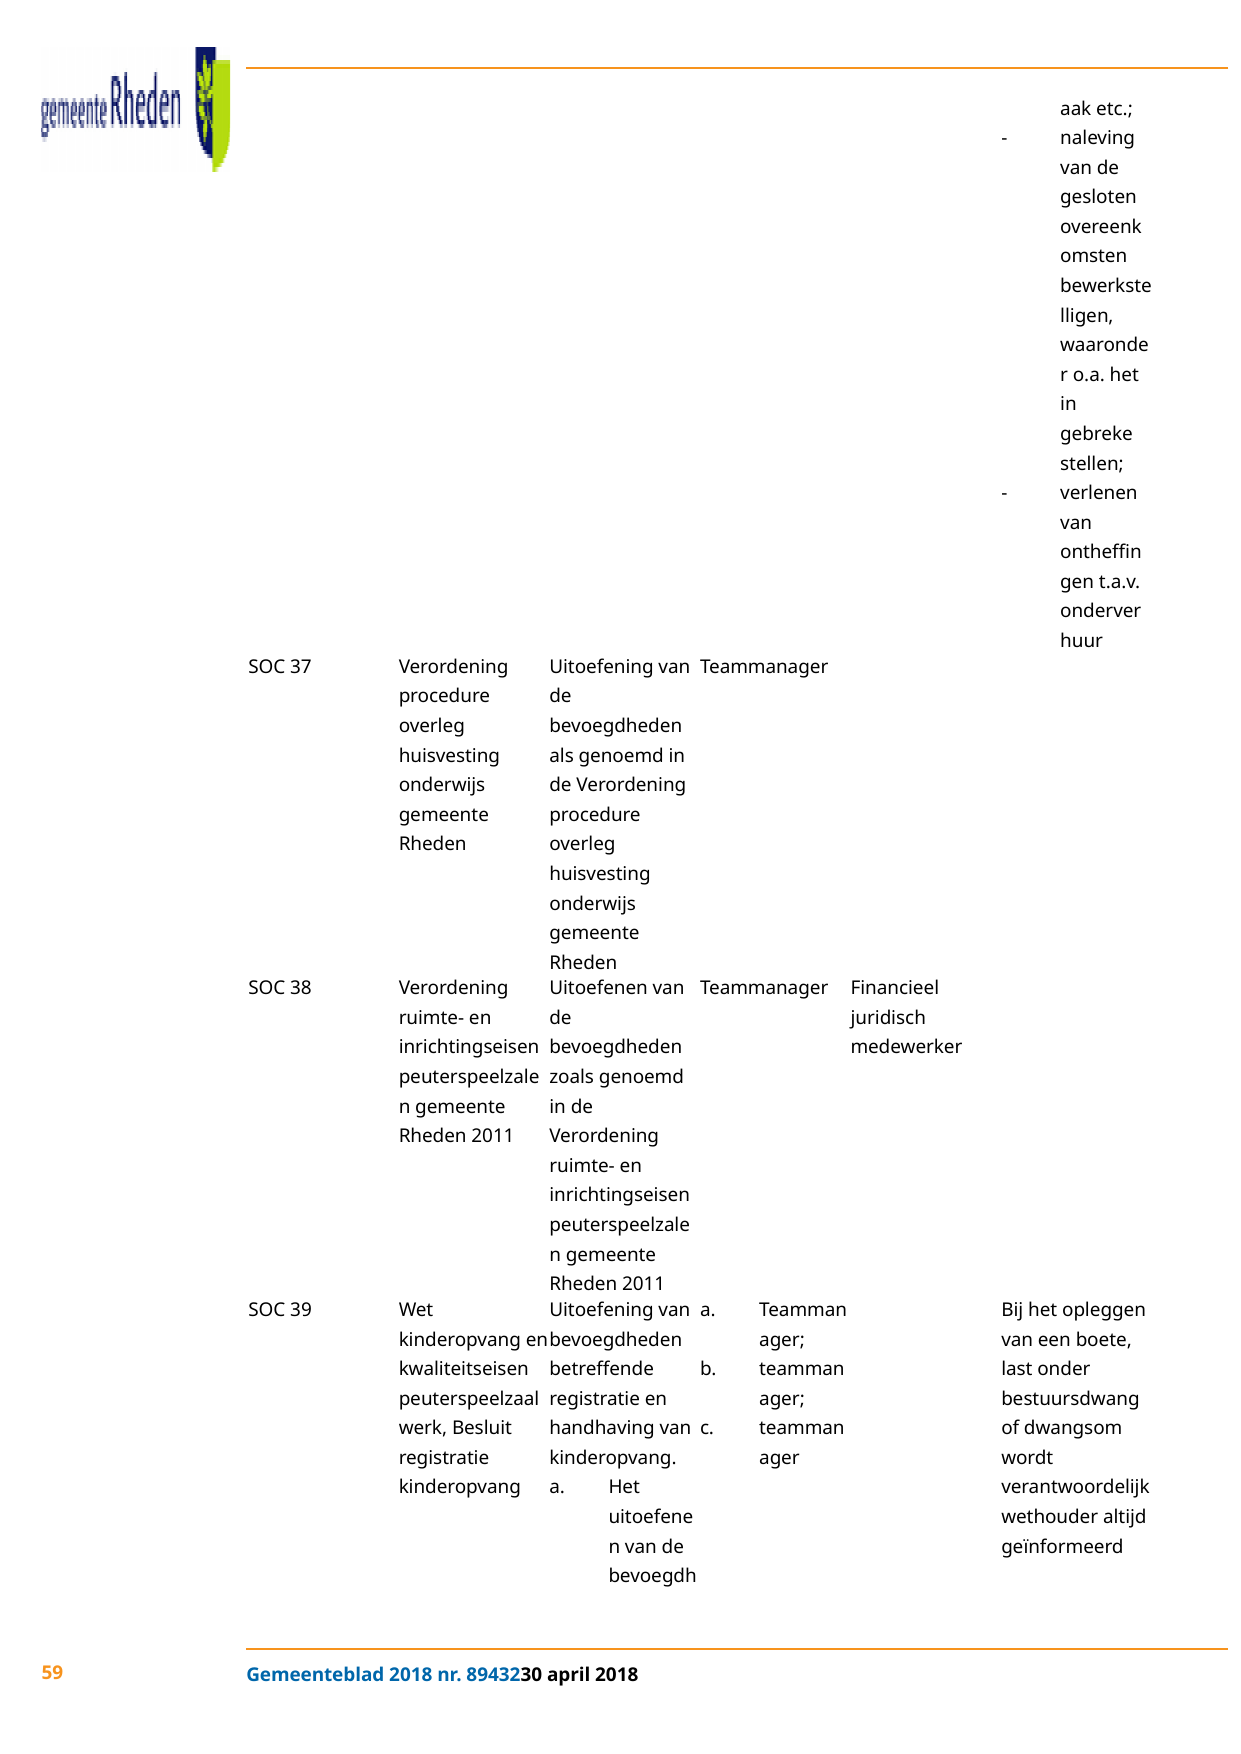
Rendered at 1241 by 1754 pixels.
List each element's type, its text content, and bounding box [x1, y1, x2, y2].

table_cell Teammanager [700, 975, 850, 1296]
table_cell Uitoefening van bevoegdheden betreffende registratie en handhaving van kinderopvang. Het uitoefenen van de bevoegdh [549, 1296, 700, 1588]
table_cell [850, 653, 1001, 974]
table_cell [1001, 653, 1152, 974]
table_cell Teammanager; teammanager; teammanager [700, 1296, 850, 1588]
table_cell SOC 39 [248, 1296, 398, 1588]
table_cell [850, 95, 1001, 653]
table_cell [248, 95, 398, 653]
table_cell [1001, 975, 1152, 1296]
table_cell SOC 38 [248, 975, 398, 1296]
table_cell [700, 95, 850, 653]
table_cell Uitoefening van de bevoegdheden als genoemd in de Verordening procedure overleg huisvesting onderwijs gemeente Rheden [549, 653, 700, 974]
table_cell [399, 95, 549, 653]
table_cell Bij het opleggen van een boete, last onder bestuursdwang of dwangsom wordt verantwoordelijk wethouder altijd geïnformeerd [1001, 1296, 1152, 1588]
table_cell Verordening procedure overleg huisvesting onderwijs gemeente Rheden [399, 653, 549, 974]
table_cell Teammanager [700, 653, 850, 974]
table_cell Financieel juridisch medewerker [850, 975, 1001, 1296]
table_cell [850, 1296, 1001, 1588]
table_cell SOC 37 [248, 653, 398, 974]
table_cell Verordening ruimte- en inrichtingseisen peuterspeelzalen gemeente Rheden 2011 [399, 975, 549, 1296]
picture [41, 47, 231, 172]
table_cell aak etc.; naleving van de gesloten overeenkomsten bewerkstelligen, waaronder o.a. het in gebreke stellen; verlenen van ontheffingen t.a.v. onderverhuur [1001, 95, 1152, 653]
table_cell [549, 95, 700, 653]
table_cell Wet kinderopvang en kwaliteitseisen peuterspeelzaalwerk, Besluit registratie kinderopvang [399, 1296, 549, 1588]
table_cell Uitoefenen van de bevoegdheden zoals genoemd in de Verordening ruimte- en inrichtingseisen peuterspeelzalen gemeente Rheden 2011 [549, 975, 700, 1296]
